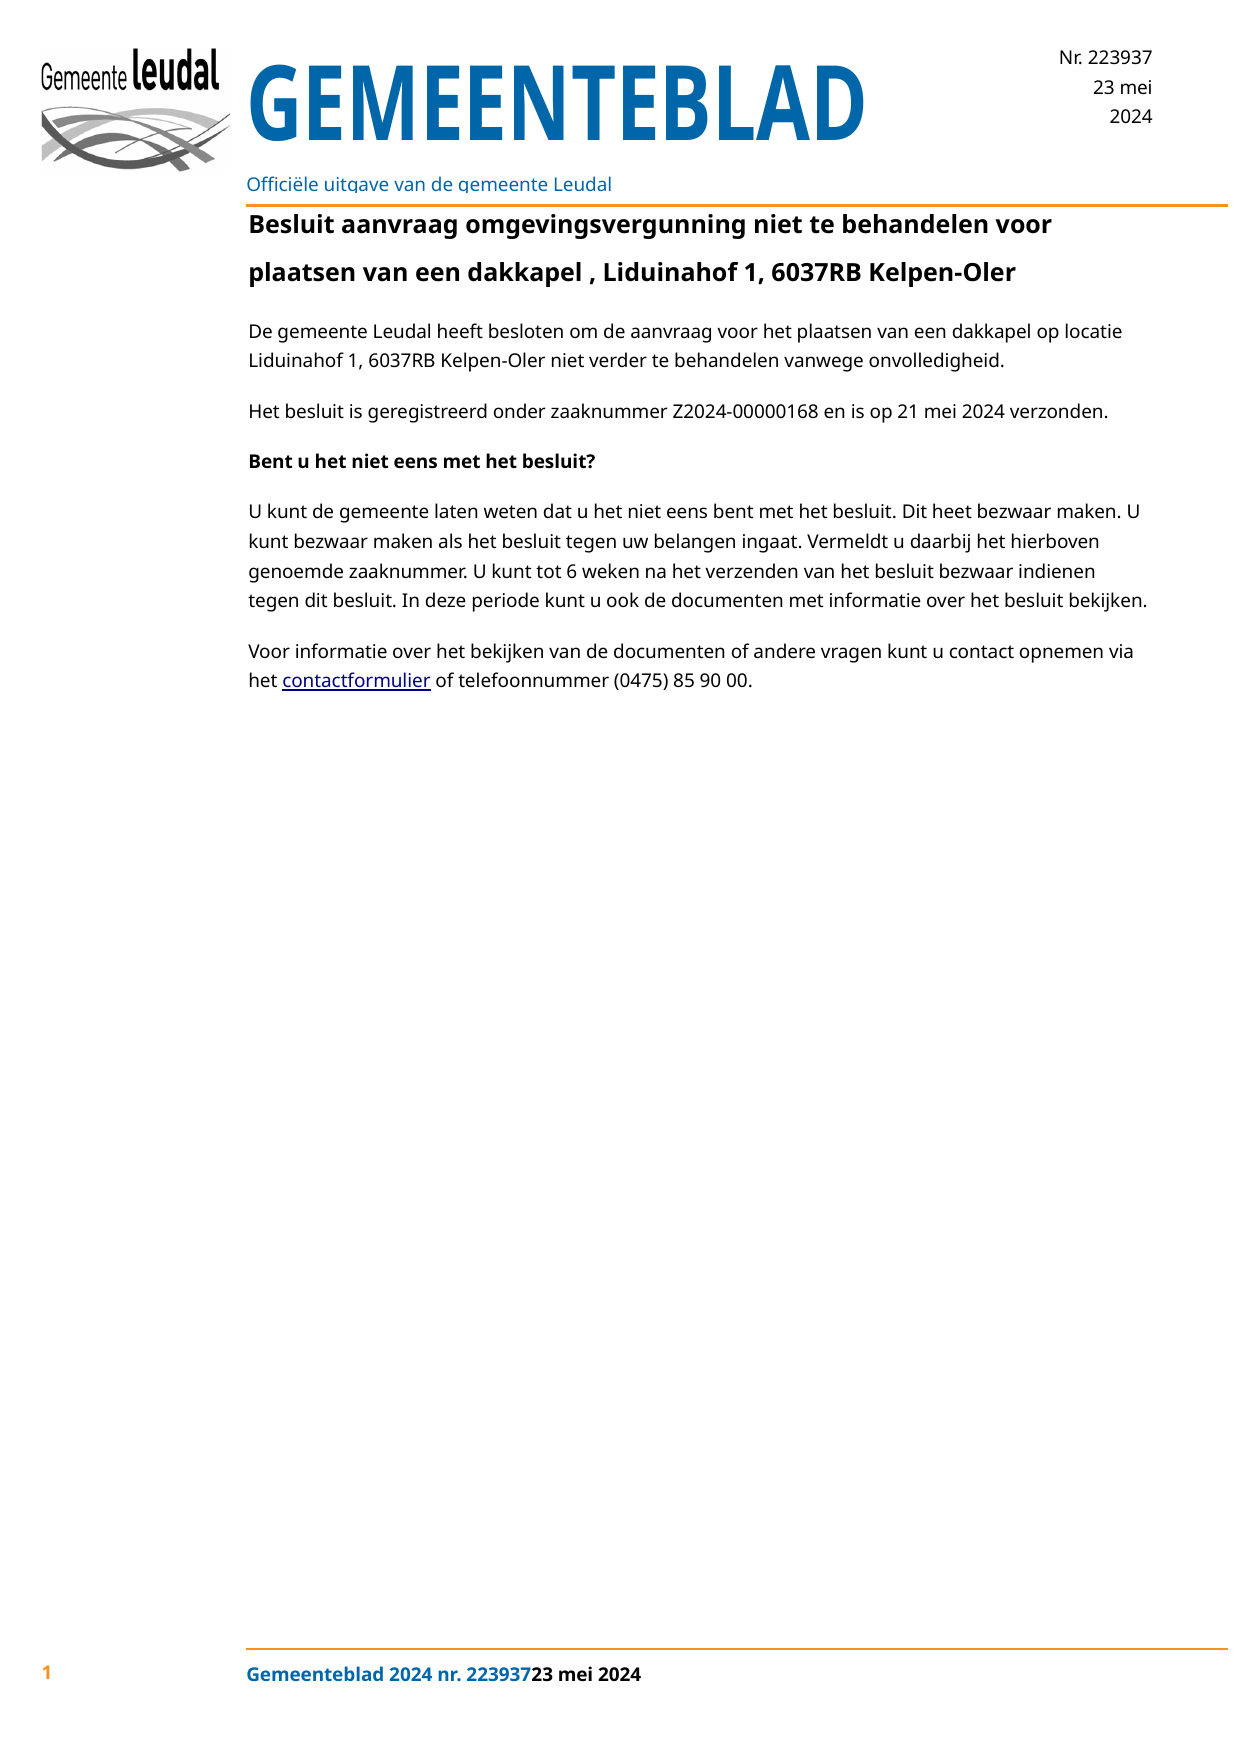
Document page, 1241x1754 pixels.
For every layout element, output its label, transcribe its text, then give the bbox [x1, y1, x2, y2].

text U kunt de gemeente laten weten dat u het niet eens bent met het besluit. Dit heet bezwaar maken. U kunt bezwaar maken als het besluit tegen uw belangen ingaat. Vermeldt u daarbij het hierboven genoemde zaaknummer. U kunt tot 6 weken na het verzenden van het besluit bezwaar indienen tegen dit besluit. In deze periode kunt u ook de documenten met informatie over het besluit bekijken. [248, 499, 1152, 613]
text Bent u het niet eens met het besluit? [248, 448, 1152, 474]
text De gemeente Leudal heeft besloten om de aanvraag voor het plaatsen van een dakkapel op locatie Liduinahof 1, 6037RB Kelpen-Oler niet verder te behandelen vanwege onvolledigheid. [248, 318, 1152, 373]
text Het besluit is geregistreerd onder zaaknummer Z2024-00000168 en is op 21 mei 2024 verzonden. [248, 398, 1152, 424]
text Voor informatie over het bekijken van de documenten of andere vragen kunt u contact opnemen via het contactformulier of telefoonnummer (0475) 85 90 00. [248, 638, 1152, 693]
picture [41, 47, 231, 172]
text Besluit aanvraag omgevingsvergunning niet te behandelen voor plaatsen van een dakkapel , Liduinahof 1, 6037RB Kelpen-Oler [248, 207, 1152, 288]
